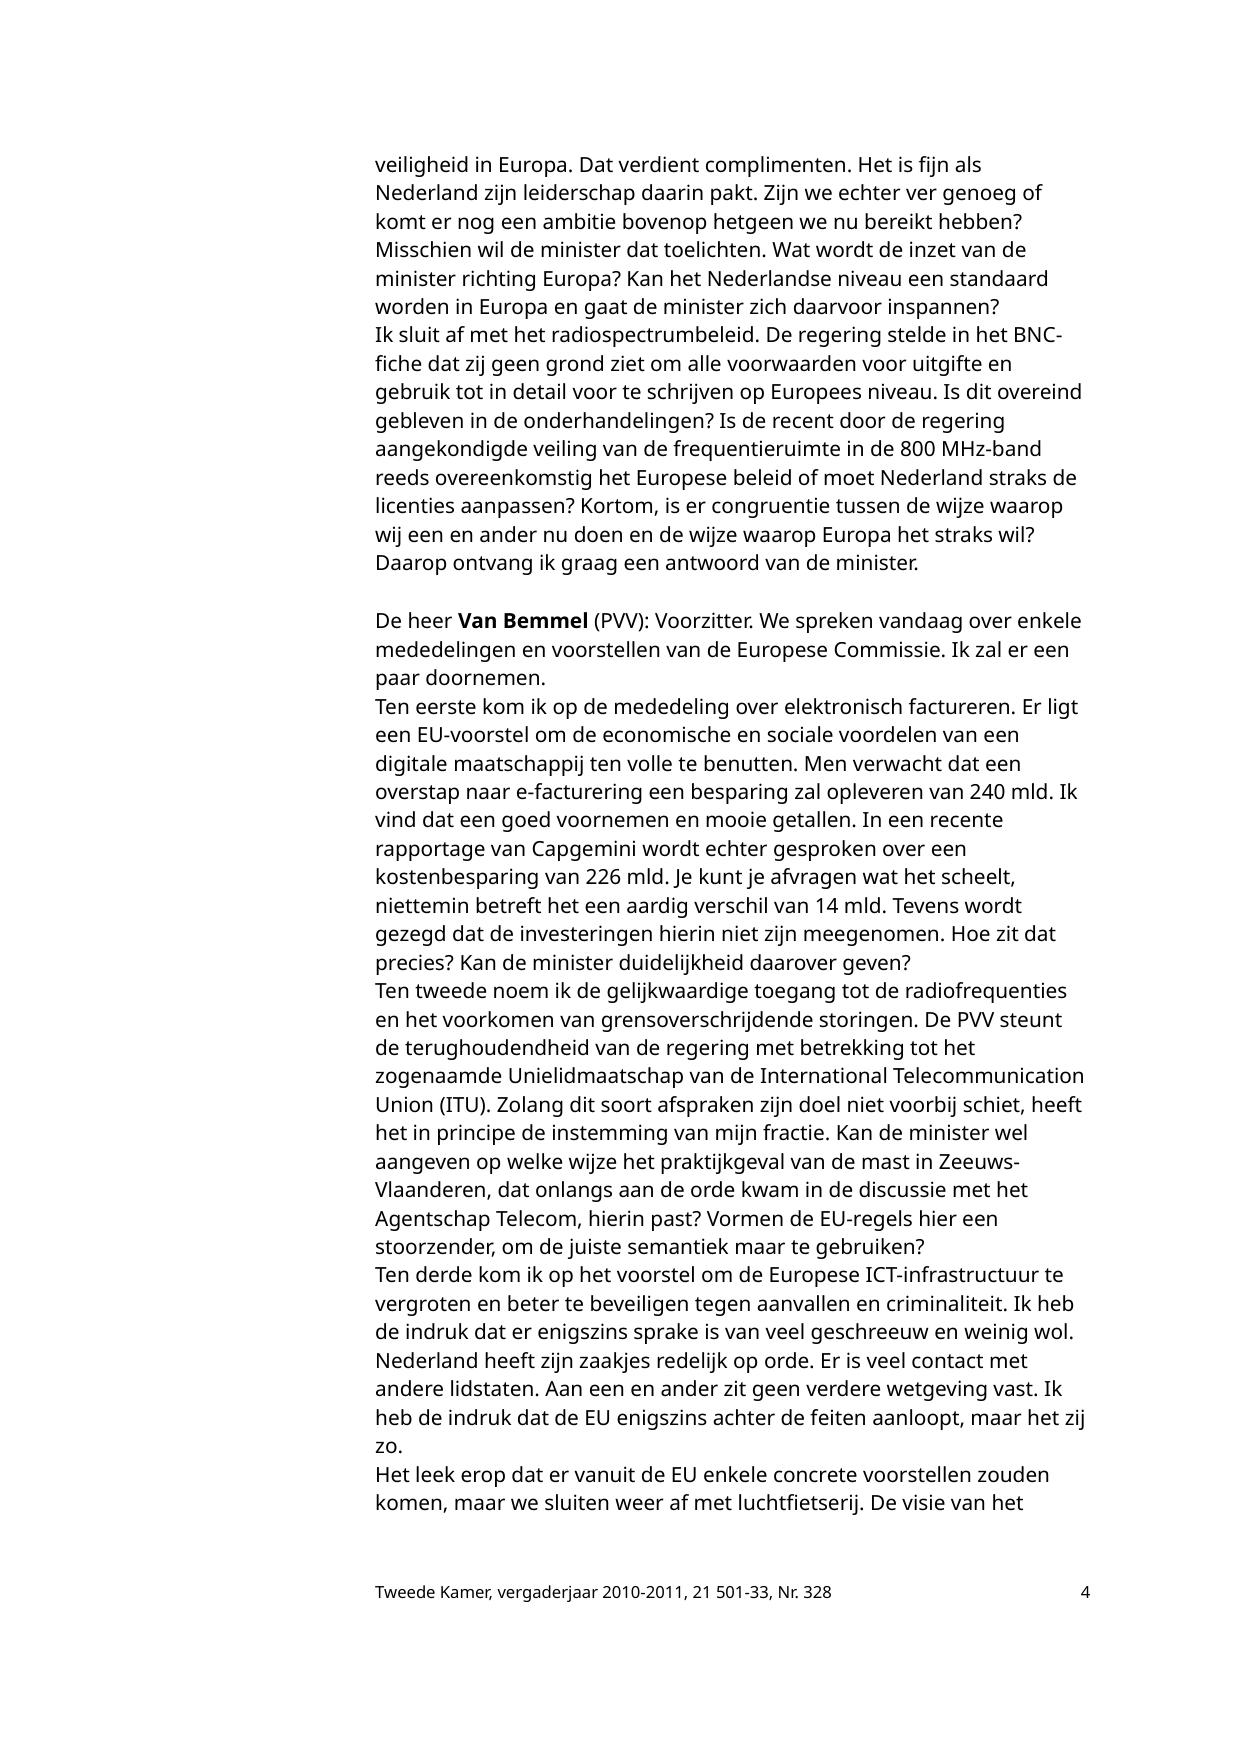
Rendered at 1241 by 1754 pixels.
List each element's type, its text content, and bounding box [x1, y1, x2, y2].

text veiligheid in Europa. Dat verdient complimenten. Het is fijn als Nederland zijn leiderschap daarin pakt. Zijn we echter ver genoeg of komt er nog een ambitie bovenop hetgeen we nu bereikt hebben? Misschien wil de minister dat toelichten. Wat wordt de inzet van de minister richting Europa? Kan het Nederlandse niveau een standaard worden in Europa en gaat de minister zich daarvoor inspannen? [375, 150, 1090, 321]
text De heer Van Bemmel (PVV): Voorzitter. We spreken vandaag over enkele mededelingen en voorstellen van de Europese Commissie. Ik zal er een paar doornemen. [375, 607, 1090, 692]
text Ten derde kom ik op het voorstel om de Europese ICT-infrastructuur te vergroten en beter te beveiligen tegen aanvallen en criminaliteit. Ik heb de indruk dat er enigszins sprake is van veel geschreeuw en weinig wol. Nederland heeft zijn zaakjes redelijk op orde. Er is veel contact met andere lidstaten. Aan een en ander zit geen verdere wetgeving vast. Ik heb de indruk dat de EU enigszins achter de feiten aanloopt, maar het zij zo. [375, 1261, 1090, 1460]
text Het leek erop dat er vanuit de EU enkele concrete voorstellen zouden komen, maar we sluiten weer af met luchtfietserij. De visie van het [375, 1460, 1090, 1517]
text Ten eerste kom ik op de mededeling over elektronisch factureren. Er ligt een EU-voorstel om de economische en sociale voordelen van een digitale maatschappij ten volle te benutten. Men verwacht dat een overstap naar e-facturering een besparing zal opleveren van 240 mld. Ik vind dat een goed voornemen en mooie getallen. In een recente rapportage van Capgemini wordt echter gesproken over een kostenbesparing van 226 mld. Je kunt je afvragen wat het scheelt, niettemin betreft het een aardig verschil van 14 mld. Tevens wordt gezegd dat de investeringen hierin niet zijn meegenomen. Hoe zit dat precies? Kan de minister duidelijkheid daarover geven? [375, 692, 1090, 976]
text Ik sluit af met het radiospectrumbeleid. De regering stelde in het BNC-fiche dat zij geen grond ziet om alle voorwaarden voor uitgifte en gebruik tot in detail voor te schrijven op Europees niveau. Is dit overeind gebleven in de onderhandelingen? Is de recent door de regering aangekondigde veiling van de frequentieruimte in de 800 MHz-band reeds overeenkomstig het Europese beleid of moet Nederland straks de licenties aanpassen? Kortom, is er congruentie tussen de wijze waarop wij een en ander nu doen en de wijze waarop Europa het straks wil? Daarop ontvang ik graag een antwoord van de minister. [375, 321, 1090, 577]
text Ten tweede noem ik de gelijkwaardige toegang tot de radiofrequenties en het voorkomen van grensoverschrijdende storingen. De PVV steunt de terughoudendheid van de regering met betrekking tot het zogenaamde Unielidmaatschap van de International Telecommunication Union (ITU). Zolang dit soort afspraken zijn doel niet voorbij schiet, heeft het in principe de instemming van mijn fractie. Kan de minister wel aangeven op welke wijze het praktijkgeval van de mast in Zeeuws-Vlaanderen, dat onlangs aan de orde kwam in de discussie met het Agentschap Telecom, hierin past? Vormen de EU-regels hier een stoorzender, om de juiste semantiek maar te gebruiken? [375, 976, 1090, 1261]
